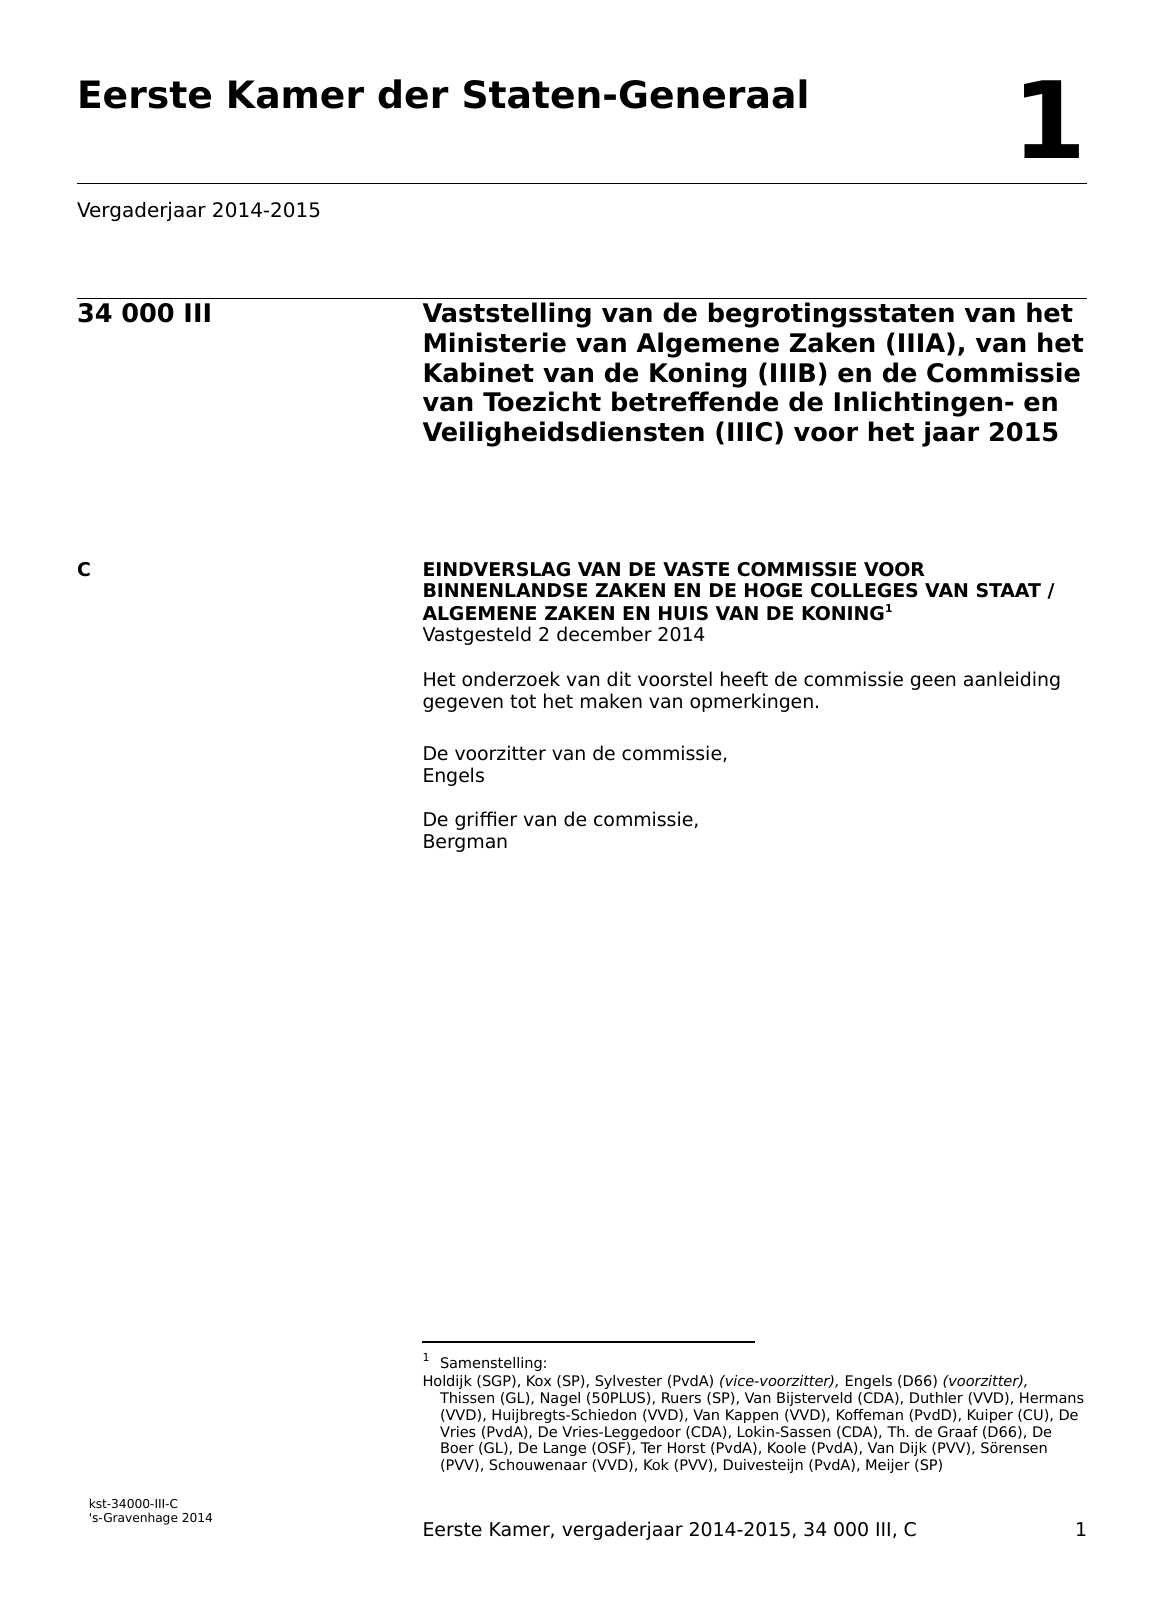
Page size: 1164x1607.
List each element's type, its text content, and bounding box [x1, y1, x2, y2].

text Vastgesteld 2 december 2014 [422, 624, 1087, 646]
subtitle 34 000 III Vaststelling van de begrotingsstaten van het Ministerie van Algemene Zaken (IIIA), van het Kabinet van de Koning (IIIB) en de Commissie van Toezicht betreffende de Inlichtingen- en Veiligheidsdiensten (IIIC) voor het jaar 2015 [77, 299, 1087, 447]
text Holdijk (SGP), Kox (SP), Sylvester (PvdA) (vice-voorzitter), Engels (D66) (voorzitter), Thissen (GL), Nagel (50PLUS), Ruers (SP), Van Bijsterveld (CDA), Duthler (VVD), Hermans (VVD), Huijbregts-Schiedon (VVD), Van Kappen (VVD), Koffeman (PvdD), Kuiper (CU), De Vries (PvdA), De Vries-Leggedoor (CDA), Lokin-Sassen (CDA), Th. de Graaf (D66), De Boer (GL), De Lange (OSF), Ter Horst (PvdA), Koole (PvdA), Van Dijk (PVV), Sörensen (PVV), Schouwenaar (VVD), Kok (PVV), Duivesteijn (PvdA), Meijer (SP) [422, 1373, 1087, 1474]
table_header Eerste Kamer der Staten-Generaal [77, 59, 886, 183]
text Samenstelling: [422, 1351, 1087, 1373]
subtitle C EINDVERSLAG VAN DE VASTE COMMISSIE VOOR BINNENLANDSE ZAKEN EN DE HOGE COLLEGES VAN STAAT / ALGEMENE ZAKEN EN HUIS VAN DE KONING [77, 558, 1087, 624]
table_header 1 [886, 59, 1087, 183]
table_cell Vergaderjaar 2014-2015 [77, 184, 1087, 298]
text De griffier van de commissie, Bergman [422, 809, 1087, 853]
text De voorzitter van de commissie, Engels [422, 742, 1087, 786]
text 's-Gravenhage 2014 [88, 1511, 323, 1525]
text kst-34000-III-C [88, 1497, 323, 1511]
text Het onderzoek van dit voorstel heeft de commissie geen aanleiding gegeven tot het maken van opmerkingen. [422, 668, 1087, 712]
